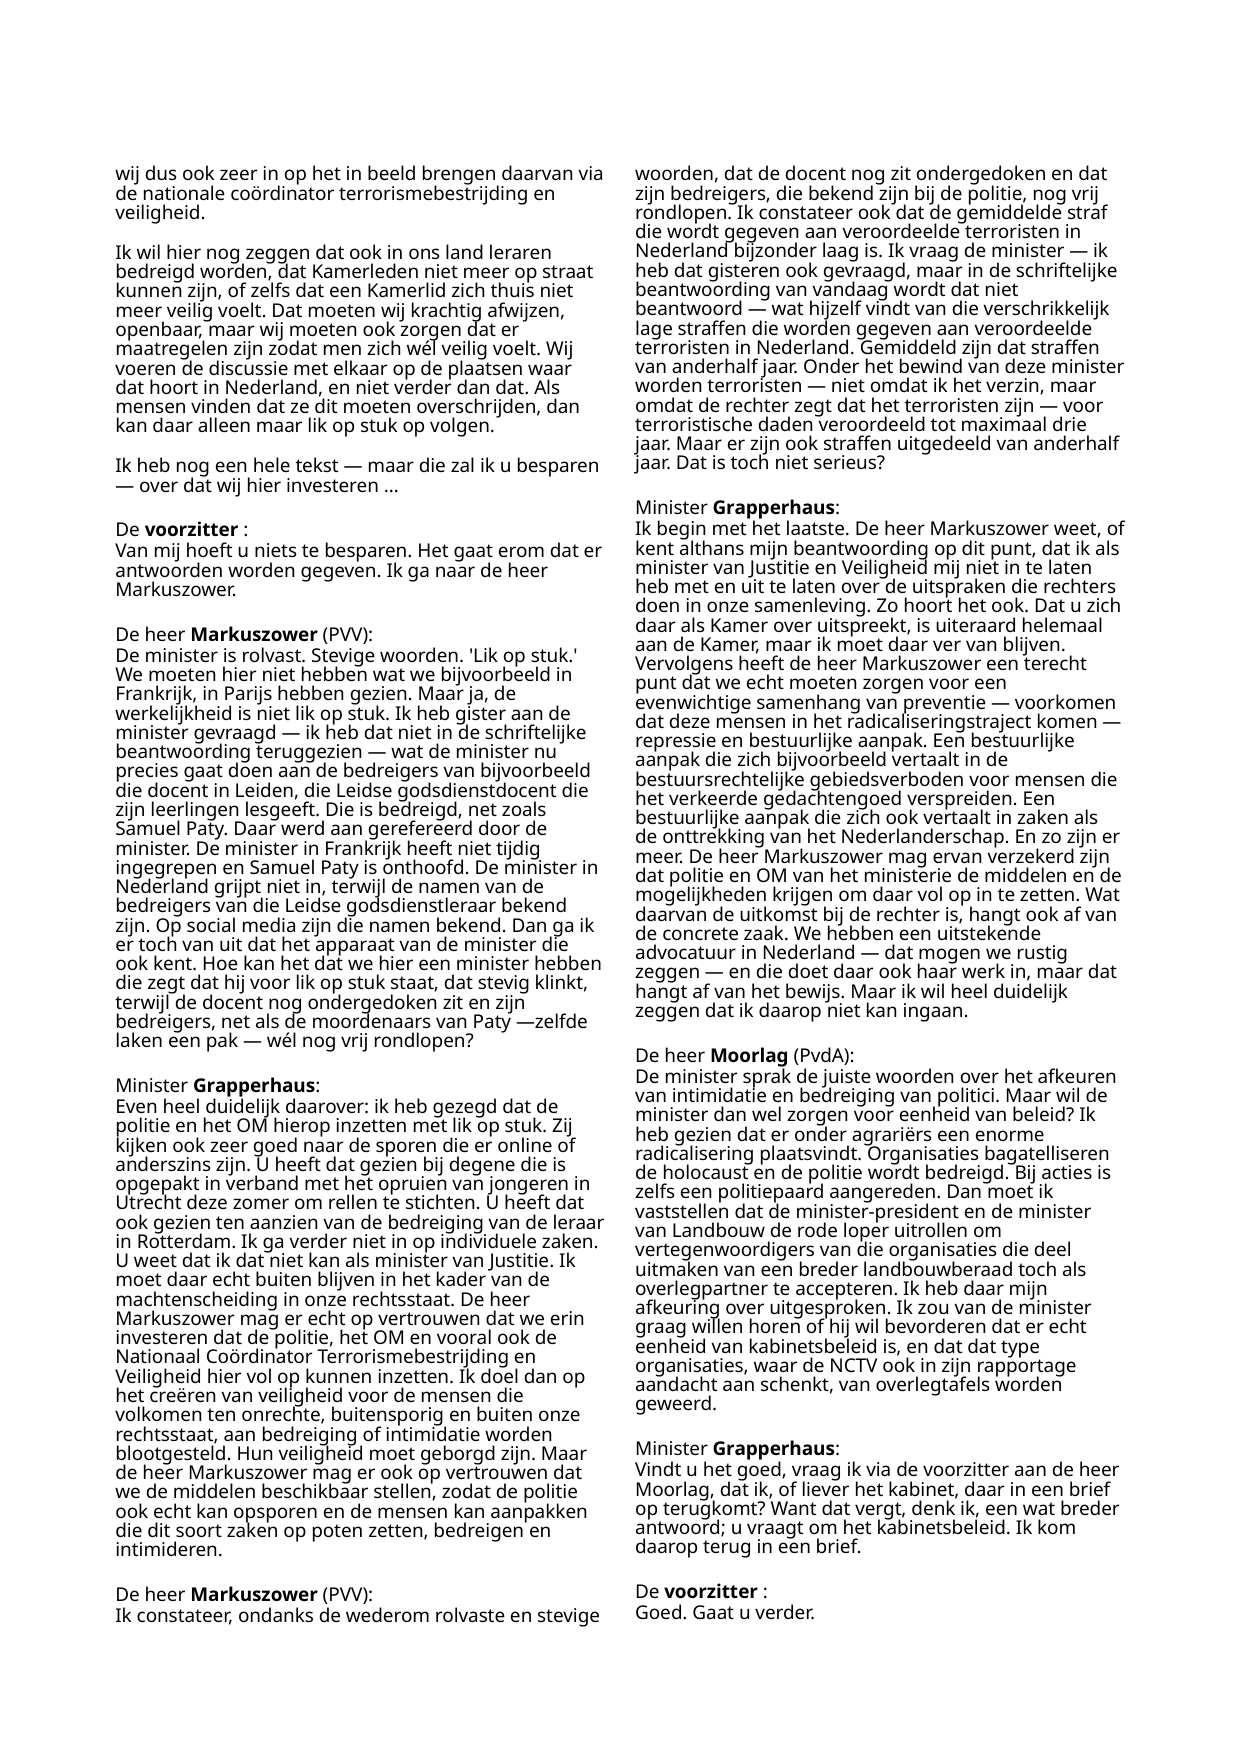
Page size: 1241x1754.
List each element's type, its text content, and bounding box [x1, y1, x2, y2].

text Van mij hoeft u niets te besparen. Het gaat erom dat er antwoorden worden gegeven. Ik ga naar de heer Markuszower. [115, 542, 605, 600]
text De voorzitter : [115, 517, 605, 542]
text Minister Grapperhaus: [635, 494, 1125, 520]
text De heer Markuszower (PVV): [115, 1581, 605, 1607]
text De heer Markuszower (PVV): [115, 621, 605, 647]
text wij dus ook zeer in op het in beeld brengen daarvan via de nationale coördinator terrorismebestrijding en veiligheid. [115, 165, 605, 223]
text De minister sprak de juiste woorden over het afkeuren van intimidatie en bedreiging van politici. Maar wil de minister dan wel zorgen voor eenheid van beleid? Ik heb gezien dat er onder agrariërs een enorme radicalisering plaatsvindt. Organisaties bagatelliseren de holocaust en de politie wordt bedreigd. Bij acties is zelfs een politiepaard aangereden. Dan moet ik vaststellen dat de minister-president en de minister van Landbouw de rode loper uitrollen om vertegenwoordigers van die organisaties die deel uitmaken van een breder landbouwberaad toch als overlegpartner te accepteren. Ik heb daar mijn afkeuring over uitgesproken. Ik zou van de minister graag willen horen of hij wil bevorderen dat er echt eenheid van kabinetsbeleid is, en dat dat type organisaties, waar de NCTV ook in zijn rapportage aandacht aan schenkt, van overlegtafels worden geweerd. [635, 1068, 1125, 1415]
text Minister Grapperhaus: [635, 1436, 1125, 1461]
text Ik heb nog een hele tekst — maar die zal ik u besparen — over dat wij hier investeren … [115, 457, 605, 496]
text Ik constateer, ondanks de wederom rolvaste en stevige [115, 1607, 605, 1626]
text De voorzitter : [635, 1578, 1125, 1604]
text De heer Moorlag (PvdA): [635, 1042, 1125, 1068]
text Goed. Gaat u verder. [635, 1604, 1125, 1623]
text Ik wil hier nog zeggen dat ook in ons land leraren bedreigd worden, dat Kamerleden niet meer op straat kunnen zijn, of zelfs dat een Kamerlid zich thuis niet meer veilig voelt. Dat moeten wij krachtig afwijzen, openbaar, maar wij moeten ook zorgen dat er maatregelen zijn zodat men zich wél veilig voelt. Wij voeren de discussie met elkaar op de plaatsen waar dat hoort in Nederland, en niet verder dan dat. Als mensen vinden dat ze dit moeten overschrijden, dan kan daar alleen maar lik op stuk op volgen. [115, 244, 605, 437]
text Minister Grapperhaus: [115, 1072, 605, 1098]
text Even heel duidelijk daarover: ik heb gezegd dat de politie en het OM hierop inzetten met lik op stuk. Zij kijken ook zeer goed naar de sporen die er online of anderszins zijn. U heeft dat gezien bij degene die is opgepakt in verband met het opruien van jongeren in Utrecht deze zomer om rellen te stichten. U heeft dat ook gezien ten aanzien van de bedreiging van de leraar in Rotterdam. Ik ga verder niet in op individuele zaken. U weet dat ik dat niet kan als minister van Justitie. Ik moet daar echt buiten blijven in het kader van de machtenscheiding in onze rechtsstaat. De heer Markuszower mag er echt op vertrouwen dat we erin investeren dat de politie, het OM en vooral ook de Nationaal Coördinator Terrorismebestrijding en Veiligheid hier vol op kunnen inzetten. Ik doel dan op het creëren van veiligheid voor de mensen die volkomen ten onrechte, buitensporig en buiten onze rechtsstaat, aan bedreiging of intimidatie worden blootgesteld. Hun veiligheid moet geborgd zijn. Maar de heer Markuszower mag er ook op vertrouwen dat we de middelen beschikbaar stellen, zodat de politie ook echt kan opsporen en de mensen kan aanpakken die dit soort zaken op poten zetten, bedreigen en intimideren. [115, 1098, 605, 1561]
text woorden, dat de docent nog zit ondergedoken en dat zijn bedreigers, die bekend zijn bij de politie, nog vrij rondlopen. Ik constateer ook dat de gemiddelde straf die wordt gegeven aan veroordeelde terroristen in Nederland bijzonder laag is. Ik vraag de minister — ik heb dat gisteren ook gevraagd, maar in de schriftelijke beantwoording van vandaag wordt dat niet beantwoord — wat hijzelf vindt van die verschrikkelijk lage straffen die worden gegeven aan veroordeelde terroristen in Nederland. Gemiddeld zijn dat straffen van anderhalf jaar. Onder het bewind van deze minister worden terroristen — niet omdat ik het verzin, maar omdat de rechter zegt dat het terroristen zijn — voor terroristische daden veroordeeld tot maximaal drie jaar. Maar er zijn ook straffen uitgedeeld van anderhalf jaar. Dat is toch niet serieus? [635, 165, 1125, 474]
text Ik begin met het laatste. De heer Markuszower weet, of kent althans mijn beantwoording op dit punt, dat ik als minister van Justitie en Veiligheid mij niet in te laten heb met en uit te laten over de uitspraken die rechters doen in onze samenleving. Zo hoort het ook. Dat u zich daar als Kamer over uitspreekt, is uiteraard helemaal aan de Kamer, maar ik moet daar ver van blijven. Vervolgens heeft de heer Markuszower een terecht punt dat we echt moeten zorgen voor een evenwichtige samenhang van preventie — voorkomen dat deze mensen in het radicaliseringstraject komen — repressie en bestuurlijke aanpak. Een bestuurlijke aanpak die zich bijvoorbeeld vertaalt in de bestuursrechtelijke gebiedsverboden voor mensen die het verkeerde gedachtengoed verspreiden. Een bestuurlijke aanpak die zich ook vertaalt in zaken als de onttrekking van het Nederlanderschap. En zo zijn er meer. De heer Markuszower mag ervan verzekerd zijn dat politie en OM van het ministerie de middelen en de mogelijkheden krijgen om daar vol op in te zetten. Wat daarvan de uitkomst bij de rechter is, hangt ook af van de concrete zaak. We hebben een uitstekende advocatuur in Nederland — dat mogen we rustig zeggen — en die doet daar ook haar werk in, maar dat hangt af van het bewijs. Maar ik wil heel duidelijk zeggen dat ik daarop niet kan ingaan. [635, 520, 1125, 1021]
text Vindt u het goed, vraag ik via de voorzitter aan de heer Moorlag, dat ik, of liever het kabinet, daar in een brief op terugkomt? Want dat vergt, denk ik, een wat breder antwoord; u vraagt om het kabinetsbeleid. Ik kom daarop terug in een brief. [635, 1461, 1125, 1558]
text De minister is rolvast. Stevige woorden. 'Lik op stuk.' We moeten hier niet hebben wat we bijvoorbeeld in Frankrijk, in Parijs hebben gezien. Maar ja, de werkelijkheid is niet lik op stuk. Ik heb gister aan de minister gevraagd — ik heb dat niet in de schriftelijke beantwoording teruggezien — wat de minister nu precies gaat doen aan de bedreigers van bijvoorbeeld die docent in Leiden, die Leidse godsdienstdocent die zijn leerlingen lesgeeft. Die is bedreigd, net zoals Samuel Paty. Daar werd aan gerefereerd door de minister. De minister in Frankrijk heeft niet tijdig ingegrepen en Samuel Paty is onthoofd. De minister in Nederland grijpt niet in, terwijl de namen van de bedreigers van die Leidse godsdienstleraar bekend zijn. Op social media zijn die namen bekend. Dan ga ik er toch van uit dat het apparaat van de minister die ook kent. Hoe kan het dat we hier een minister hebben die zegt dat hij voor lik op stuk staat, dat stevig klinkt, terwijl de docent nog ondergedoken zit en zijn bedreigers, net als de moordenaars van Paty —zelfde laken een pak — wél nog vrij rondlopen? [115, 647, 605, 1051]
